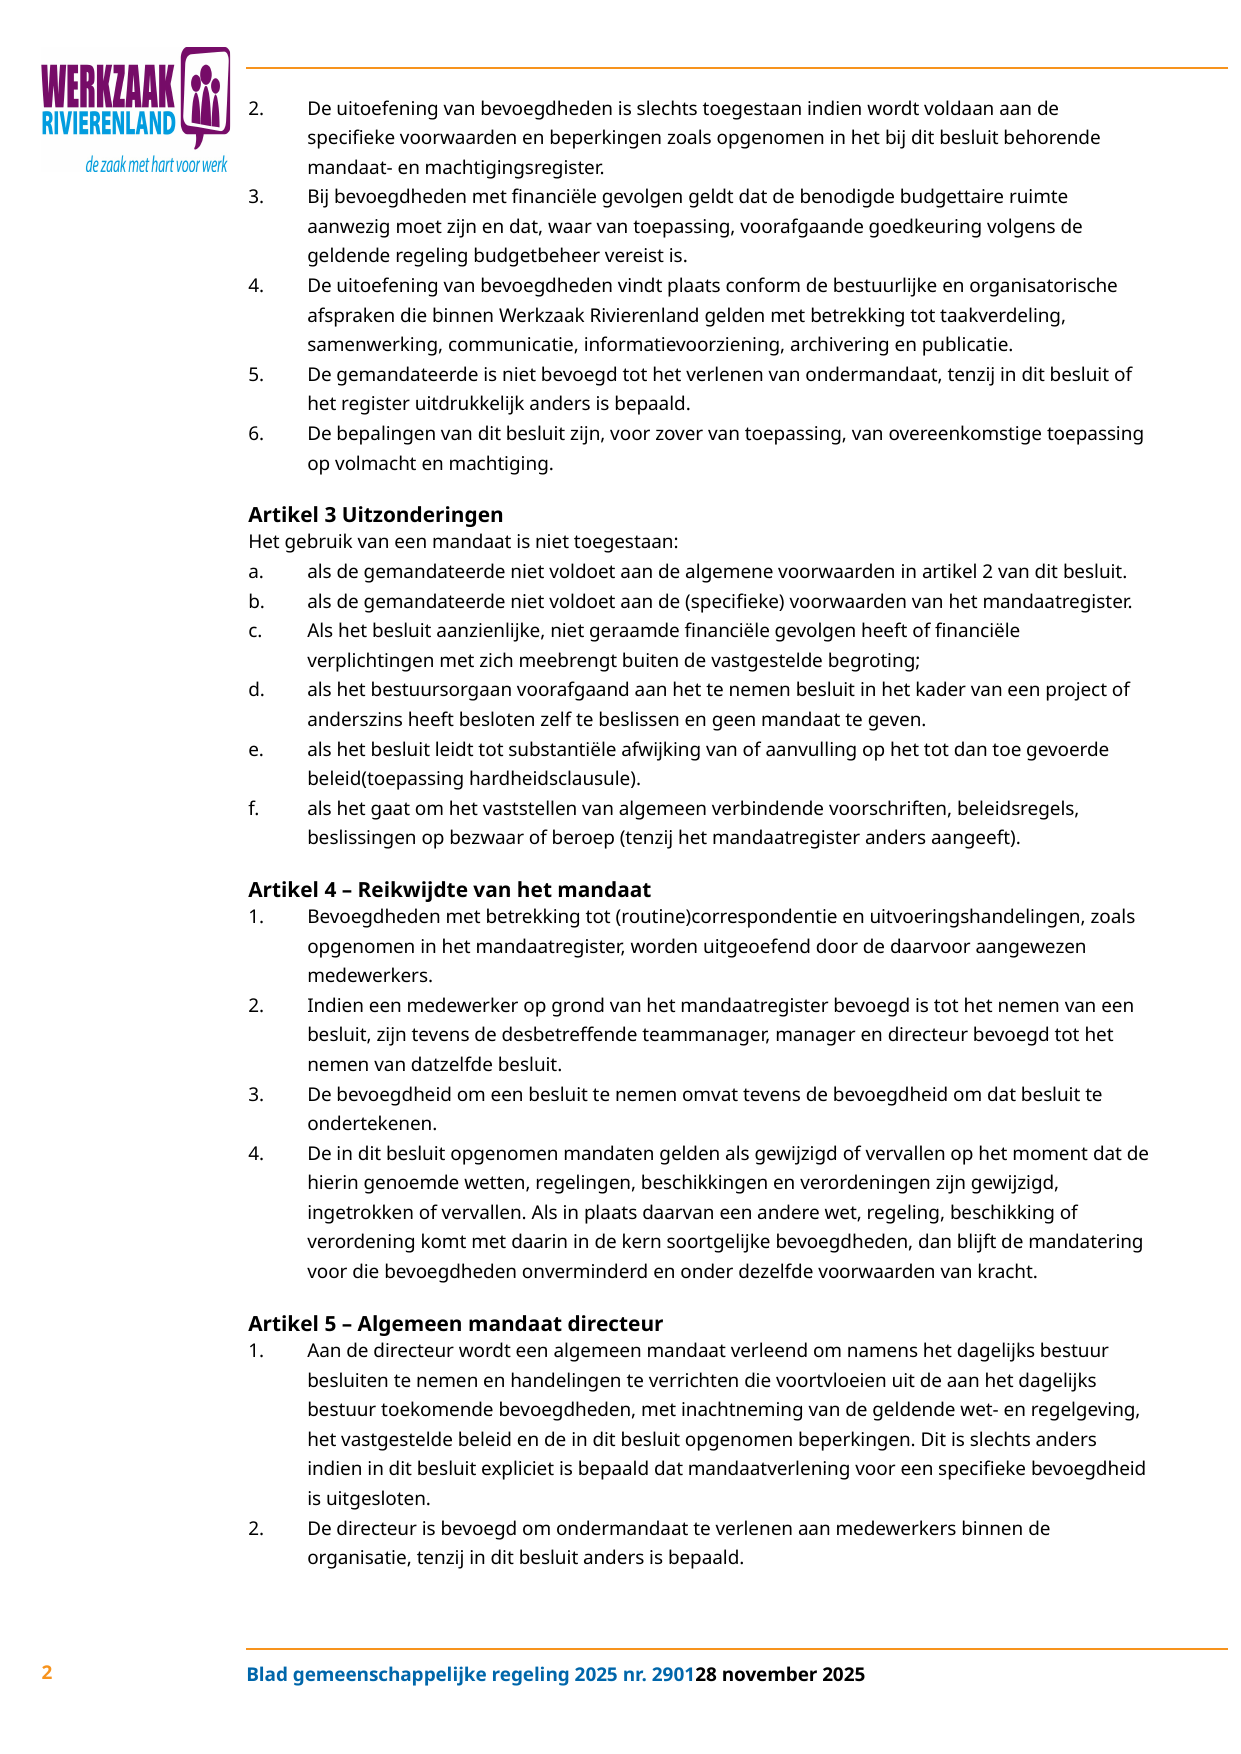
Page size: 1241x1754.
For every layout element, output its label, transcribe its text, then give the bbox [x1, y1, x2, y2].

text Artikel 5 – Algemeen mandaat directeur [248, 1309, 1152, 1337]
list als de gemandateerde niet voldoet aan de algemene voorwaarden in artikel 2 van dit besluit. [248, 558, 1152, 584]
list Als het besluit aanzienlijke, niet geraamde financiële gevolgen heeft of financiële verplichtingen met zich meebrengt buiten de vastgestelde begroting; [248, 617, 1152, 673]
list De uitoefening van bevoegdheden is slechts toegestaan indien wordt voldaan aan de specifieke voorwaarden en beperkingen zoals opgenomen in het bij dit besluit behorende mandaat- en machtigingsregister. [248, 95, 1152, 180]
list De gemandateerde is niet bevoegd tot het verlenen van ondermandaat, tenzij in dit besluit of het register uitdrukkelijk anders is bepaald. [248, 361, 1152, 416]
list als het gaat om het vaststellen van algemeen verbindende voorschriften, beleidsregels, beslissingen op bezwaar of beroep (tenzij het mandaatregister anders aangeeft). [248, 795, 1152, 850]
list De uitoefening van bevoegdheden vindt plaats conform de bestuurlijke en organisatorische afspraken die binnen Werkzaak Rivierenland gelden met betrekking tot taakverdeling, samenwerking, communicatie, informatievoorziening, archivering en publicatie. [248, 272, 1152, 357]
list Bevoegdheden met betrekking tot (routine)correspondentie en uitvoeringshandelingen, zoals opgenomen in het mandaatregister, worden uitgeoefend door de daarvoor aangewezen medewerkers. [248, 903, 1152, 988]
list Aan de directeur wordt een algemeen mandaat verleend om namens het dagelijks bestuur besluiten te nemen en handelingen te verrichten die voortvloeien uit de aan het dagelijks bestuur toekomende bevoegdheden, met inachtneming van de geldende wet- en regelgeving, het vastgestelde beleid en de in dit besluit opgenomen beperkingen. Dit is slechts anders indien in dit besluit expliciet is bepaald dat mandaatverlening voor een specifieke bevoegdheid is uitgesloten. [248, 1337, 1152, 1511]
list De in dit besluit opgenomen mandaten gelden als gewijzigd of vervallen op het moment dat de hierin genoemde wetten, regelingen, beschikkingen en verordeningen zijn gewijzigd, ingetrokken of vervallen. Als in plaats daarvan een andere wet, regeling, beschikking of verordening komt met daarin in de kern soortgelijke bevoegdheden, dan blijft de mandatering voor die bevoegdheden onverminderd en onder dezelfde voorwaarden van kracht. [248, 1140, 1152, 1284]
list De directeur is bevoegd om ondermandaat te verlenen aan medewerkers binnen de organisatie, tenzij in dit besluit anders is bepaald. [248, 1515, 1152, 1570]
list als de gemandateerde niet voldoet aan de (speciﬁeke) voorwaarden van het mandaatregister. [248, 588, 1152, 613]
list De bepalingen van dit besluit zijn, voor zover van toepassing, van overeenkomstige toepassing op volmacht en machtiging. [248, 420, 1152, 476]
text Het gebruik van een mandaat is niet toegestaan: [248, 529, 1152, 554]
picture [41, 47, 231, 172]
text Artikel 3 Uitzonderingen [248, 500, 1152, 529]
list Bij bevoegdheden met financiële gevolgen geldt dat de benodigde budgettaire ruimte aanwezig moet zijn en dat, waar van toepassing, voorafgaande goedkeuring volgens de geldende regeling budgetbeheer vereist is. [248, 183, 1152, 268]
list als het besluit leidt tot substantiële afwijking van of aanvulling op het tot dan toe gevoerde beleid(toepassing hardheidsclausule). [248, 736, 1152, 791]
list De bevoegdheid om een besluit te nemen omvat tevens de bevoegdheid om dat besluit te ondertekenen. [248, 1081, 1152, 1136]
list Indien een medewerker op grond van het mandaatregister bevoegd is tot het nemen van een besluit, zijn tevens de desbetreffende teammanager, manager en directeur bevoegd tot het nemen van datzelfde besluit. [248, 992, 1152, 1077]
list als het bestuursorgaan voorafgaand aan het te nemen besluit in het kader van een project of anderszins heeft besloten zelf te beslissen en geen mandaat te geven. [248, 677, 1152, 732]
text Artikel 4 – Reikwijdte van het mandaat [248, 875, 1152, 903]
